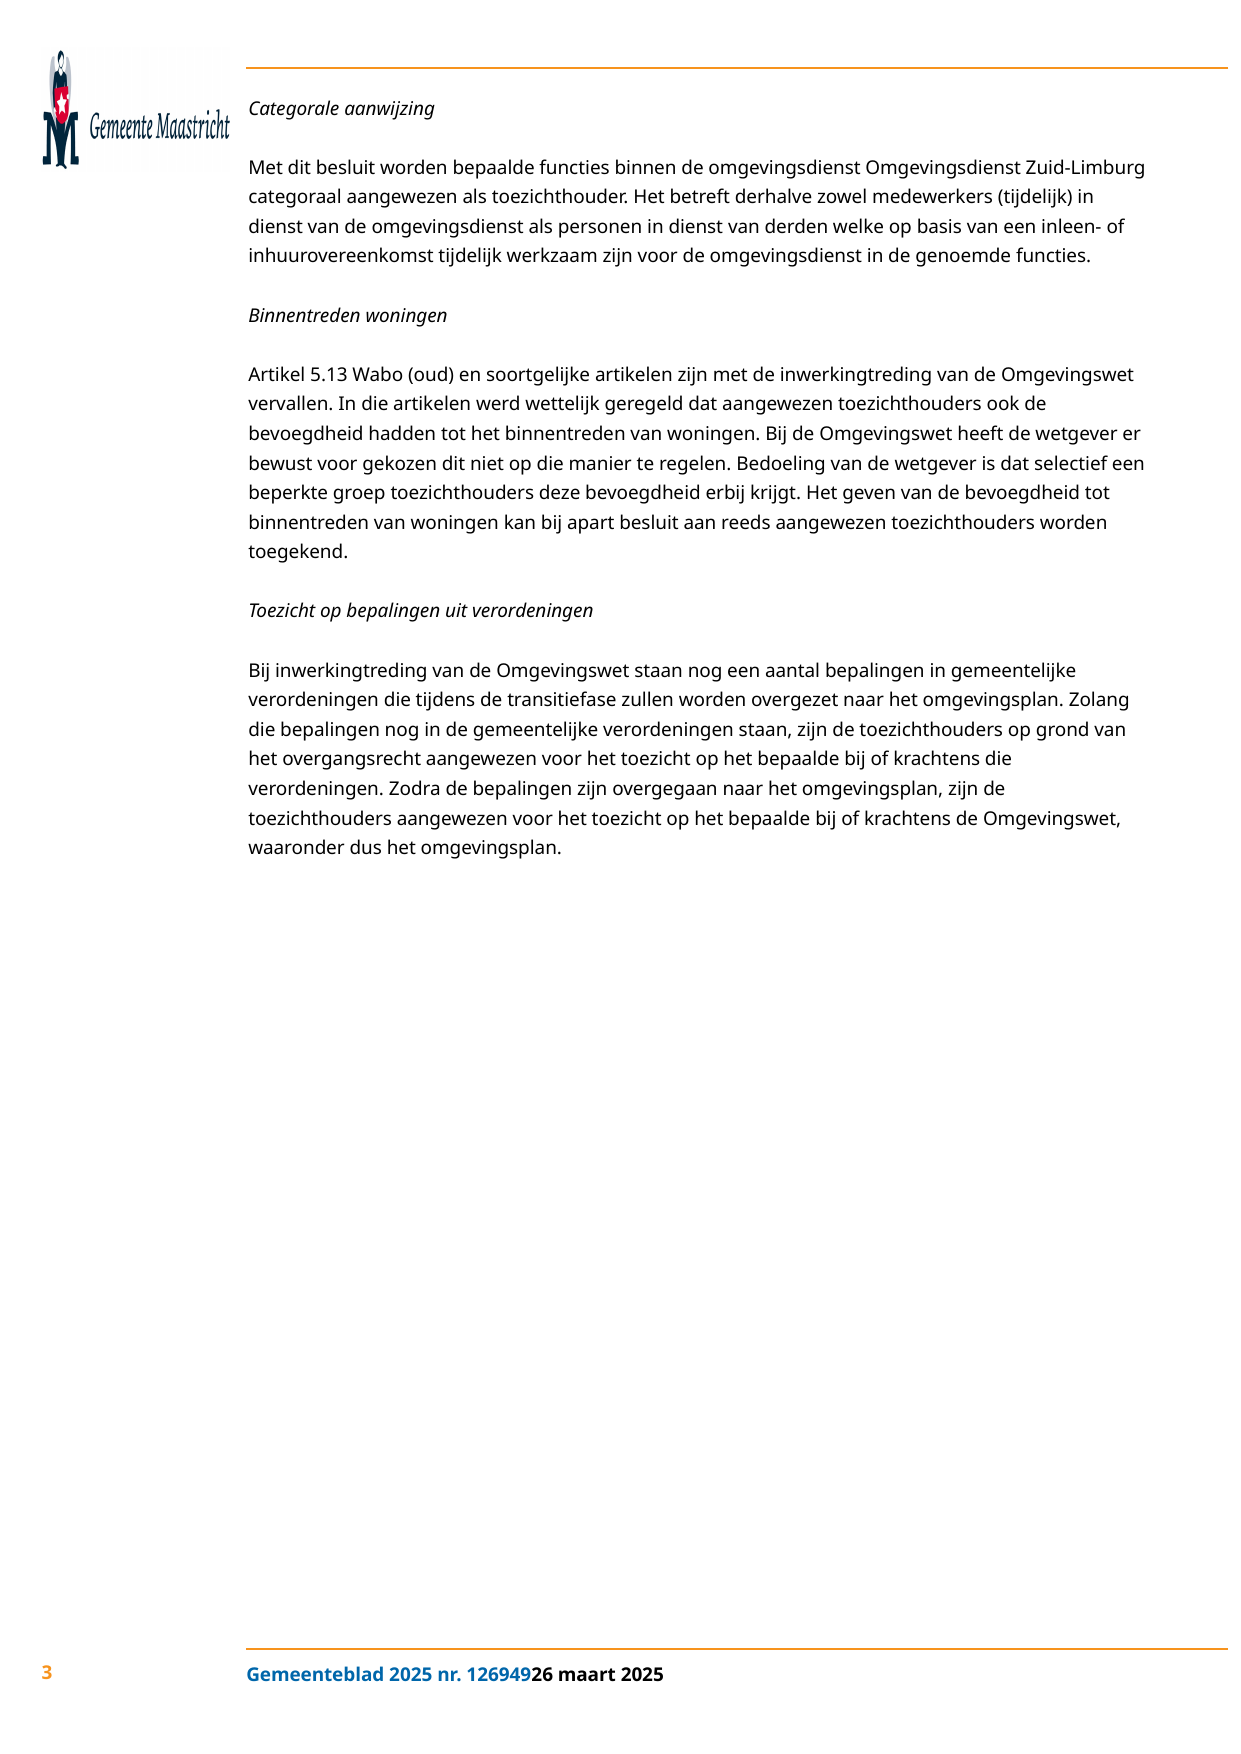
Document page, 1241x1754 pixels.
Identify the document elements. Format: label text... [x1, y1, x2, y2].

text Met dit besluit worden bepaalde functies binnen de omgevingsdienst Omgevingsdienst Zuid-Limburg categoraal aangewezen als toezichthouder. Het betreft derhalve zowel medewerkers (tijdelijk) in dienst van de omgevingsdienst als personen in dienst van derden welke op basis van een inleen- of inhuurovereenkomst tijdelijk werkzaam zijn voor de omgevingsdienst in de genoemde functies. [248, 154, 1152, 268]
text Categorale aanwijzing [248, 95, 1152, 121]
text Bij inwerkingtreding van de Omgevingswet staan nog een aantal bepalingen in gemeentelijke verordeningen die tijdens de transitiefase zullen worden overgezet naar het omgevingsplan. Zolang die bepalingen nog in de gemeentelijke verordeningen staan, zijn de toezichthouders op grond van het overgangsrecht aangewezen voor het toezicht op het bepaalde bij of krachtens die verordeningen. Zodra de bepalingen zijn overgegaan naar het omgevingsplan, zijn de toezichthouders aangewezen voor het toezicht op het bepaalde bij of krachtens de Omgevingswet, waaronder dus het omgevingsplan. [248, 657, 1152, 860]
text Binnentreden woningen [248, 302, 1152, 328]
text Toezicht op bepalingen uit verordeningen [248, 598, 1152, 623]
text Artikel 5.13 Wabo (oud) en soortgelijke artikelen zijn met de inwerkingtreding van de Omgevingswet vervallen. In die artikelen werd wettelijk geregeld dat aangewezen toezichthouders ook de bevoegdheid hadden tot het binnentreden van woningen. Bij de Omgevingswet heeft de wetgever er bewust voor gekozen dit niet op die manier te regelen. Bedoeling van de wetgever is dat selectief een beperkte groep toezichthouders deze bevoegdheid erbij krijgt. Het geven van de bevoegdheid tot binnentreden van woningen kan bij apart besluit aan reeds aangewezen toezichthouders worden toegekend. [248, 361, 1152, 564]
picture [41, 47, 231, 172]
